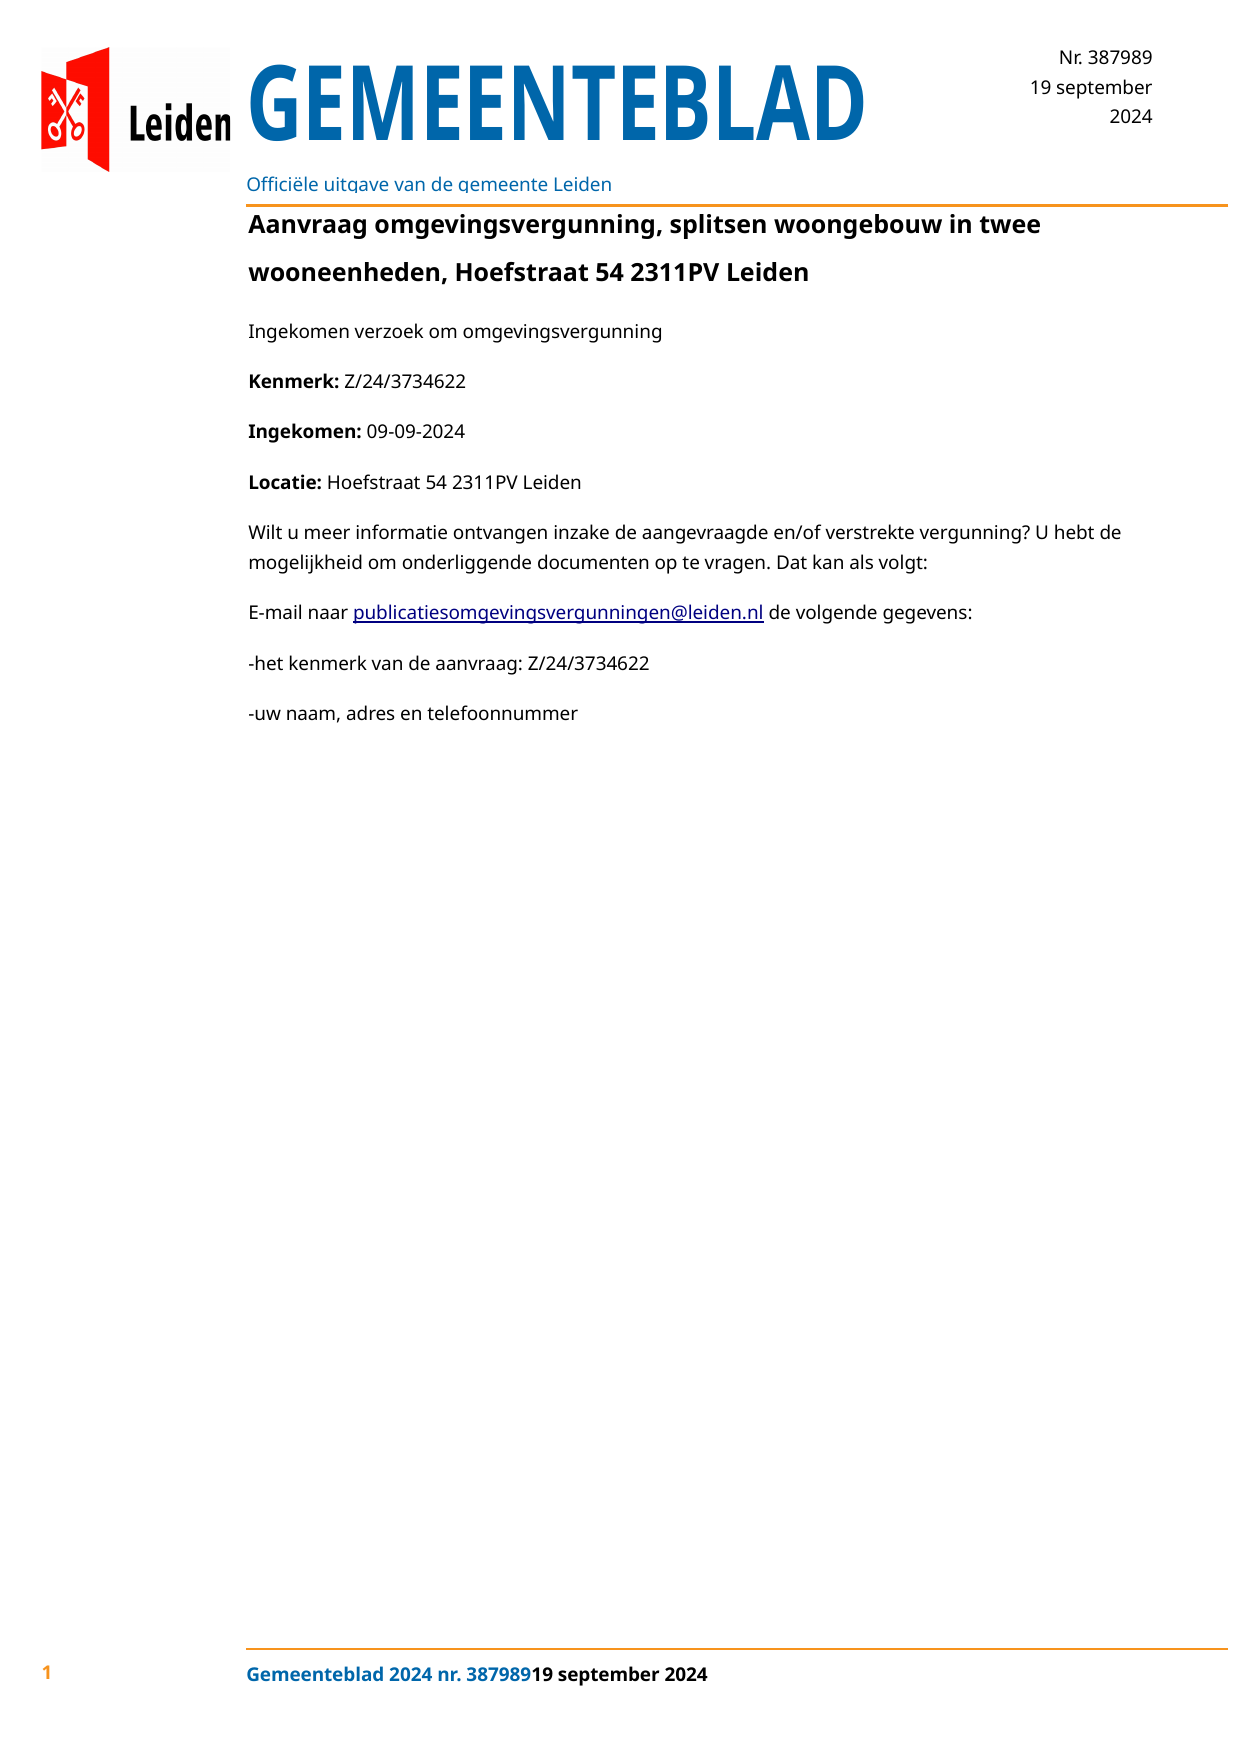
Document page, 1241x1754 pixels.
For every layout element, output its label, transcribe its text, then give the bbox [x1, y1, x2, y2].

text Aanvraag omgevingsvergunning, splitsen woongebouw in twee wooneenheden, Hoefstraat 54 2311PV Leiden [248, 207, 1152, 288]
text -uw naam, adres en telefoonnummer [248, 700, 1152, 726]
text Wilt u meer informatie ontvangen inzake de aangevraagde en/of verstrekte vergunning? U hebt de mogelijkheid om onderliggende documenten op te vragen. Dat kan als volgt: [248, 519, 1152, 575]
text Ingekomen: 09-09-2024 [248, 419, 1152, 444]
text -het kenmerk van de aanvraag: Z/24/3734622 [248, 650, 1152, 676]
text Locatie: Hoefstraat 54 2311PV Leiden [248, 469, 1152, 495]
picture [41, 47, 231, 172]
text E-mail naar publicatiesomgevingsvergunningen@leiden.nl de volgende gegevens: [248, 599, 1152, 625]
text Kenmerk: Z/24/3734622 [248, 368, 1152, 394]
text Ingekomen verzoek om omgevingsvergunning [248, 318, 1152, 344]
